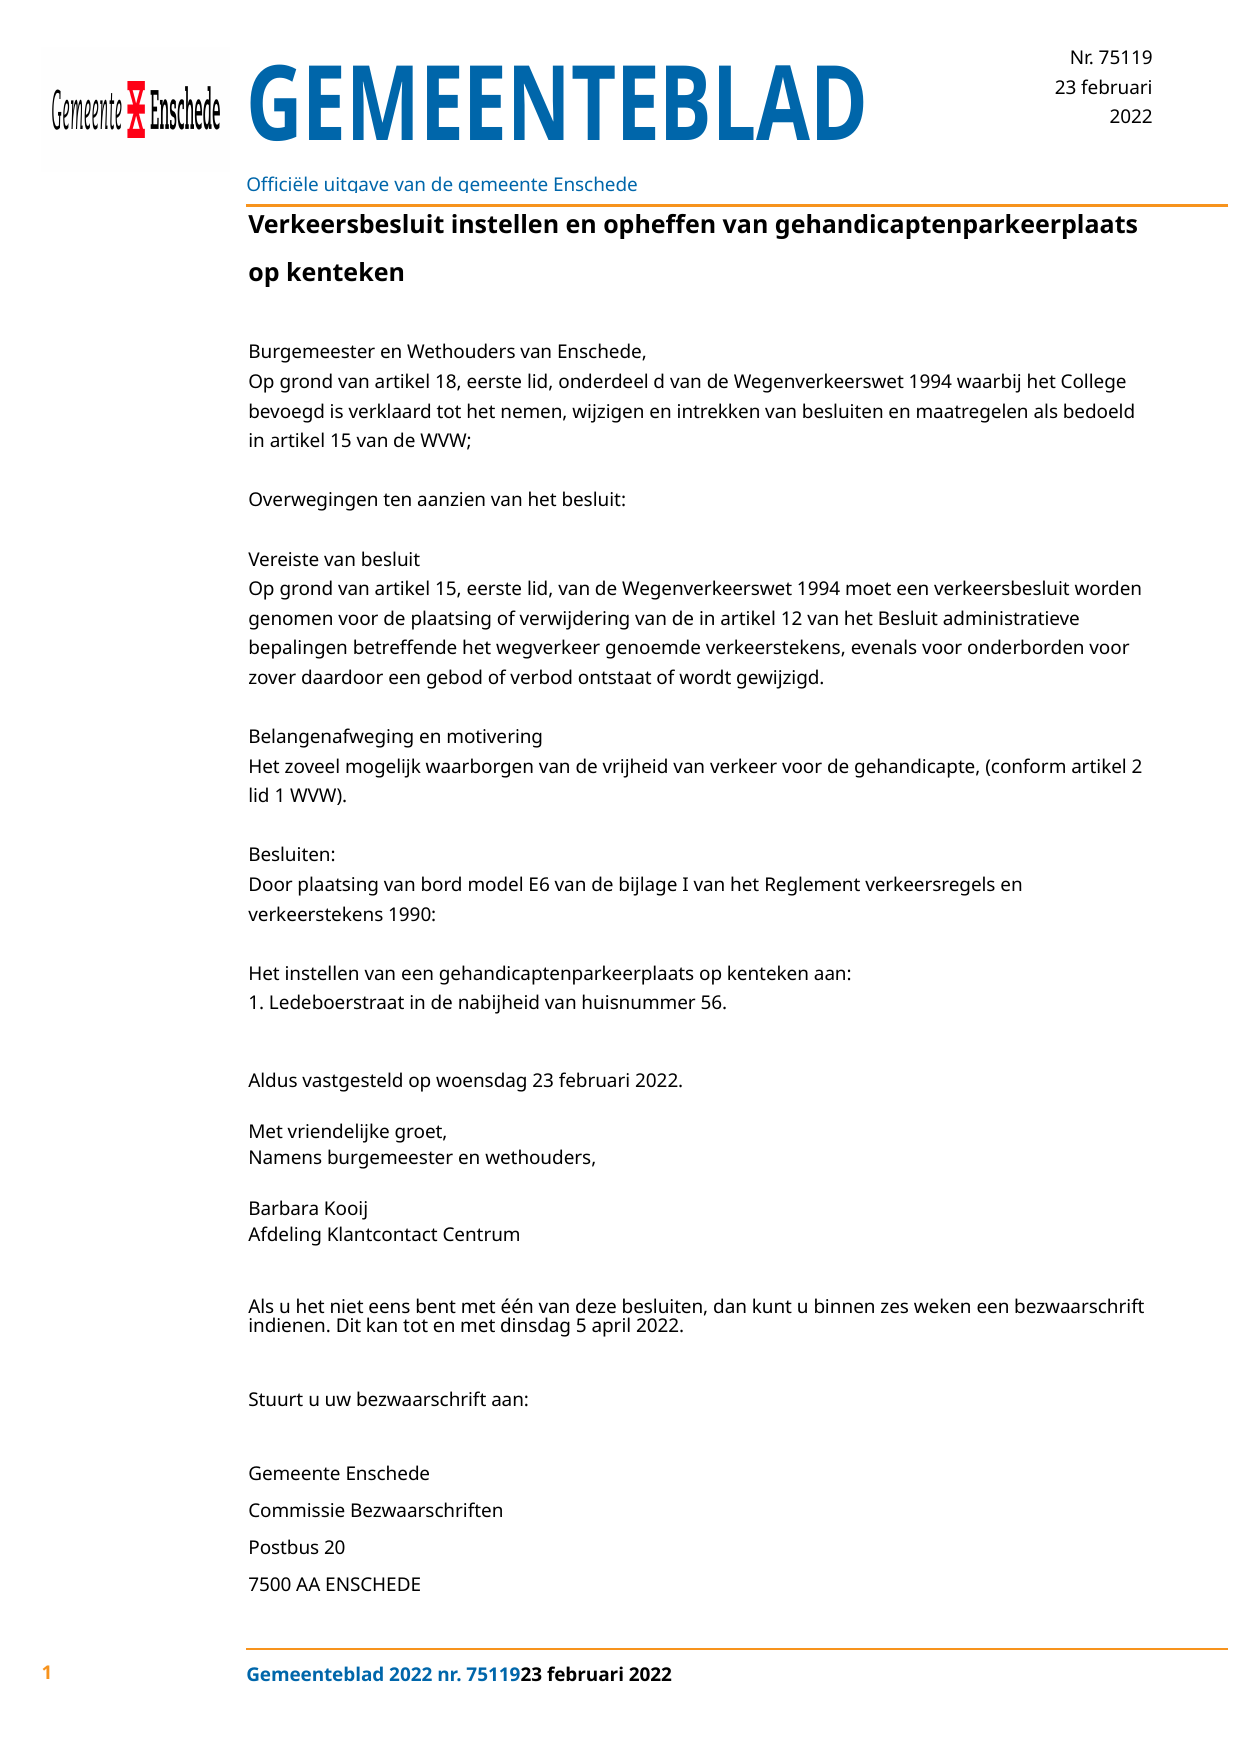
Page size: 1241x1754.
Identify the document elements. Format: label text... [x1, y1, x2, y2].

text Overwegingen ten aanzien van het besluit: [248, 487, 1152, 512]
text Aldus vastgesteld op woensdag 23 februari 2022. [248, 1067, 1152, 1093]
text Als u het niet eens bent met één van deze besluiten, dan kunt u binnen zes weken een bezwaarschrift indienen. Dit kan tot en met dinsdag 5 april 2022. [248, 1298, 1152, 1336]
text 7500 AA ENSCHEDE [248, 1576, 1152, 1595]
text Belangenafweging en motivering [248, 723, 1152, 749]
text Vereiste van besluit [248, 546, 1152, 571]
text Op grond van artikel 18, eerste lid, onderdeel d van de Wegenverkeerswet 1994 waarbij het College bevoegd is verklaard tot het nemen, wijzigen en intrekken van besluiten en maatregelen als bedoeld in artikel 15 van de WVW; [248, 368, 1152, 453]
text Het instellen van een gehandicaptenparkeerplaats op kenteken aan: [248, 960, 1152, 986]
text Barbara Kooij [248, 1196, 1152, 1221]
text Namens burgemeester en wethouders, [248, 1144, 1152, 1170]
text Verkeersbesluit instellen en opheffen van gehandicaptenparkeerplaats op kenteken [248, 207, 1152, 288]
text Stuurt u uw bezwaarschrift aan: [248, 1391, 1152, 1410]
text Burgemeester en Wethouders van Enschede, [248, 339, 1152, 364]
text Met vriendelijke groet, [248, 1118, 1152, 1144]
text Gemeente Enschede [248, 1465, 1152, 1484]
picture [41, 47, 231, 172]
text Besluiten: [248, 842, 1152, 867]
text Postbus 20 [248, 1539, 1152, 1558]
text Commissie Bezwaarschriften [248, 1502, 1152, 1521]
text 1. Ledeboerstraat in de nabijheid van huisnummer 56. [248, 989, 1152, 1015]
text Afdeling Klantcontact Centrum [248, 1221, 1152, 1247]
text Door plaatsing van bord model E6 van de bijlage I van het Reglement verkeersregels en verkeerstekens 1990: [248, 871, 1152, 926]
text Het zoveel mogelijk waarborgen van de vrijheid van verkeer voor de gehandicapte, (conform artikel 2 lid 1 WVW). [248, 753, 1152, 808]
text Op grond van artikel 15, eerste lid, van de Wegenverkeerswet 1994 moet een verkeersbesluit worden genomen voor de plaatsing of verwijdering van de in artikel 12 van het Besluit administratieve bepalingen betreffende het wegverkeer genoemde verkeerstekens, evenals voor onderborden voor zover daardoor een gebod of verbod ontstaat of wordt gewijzigd. [248, 575, 1152, 690]
